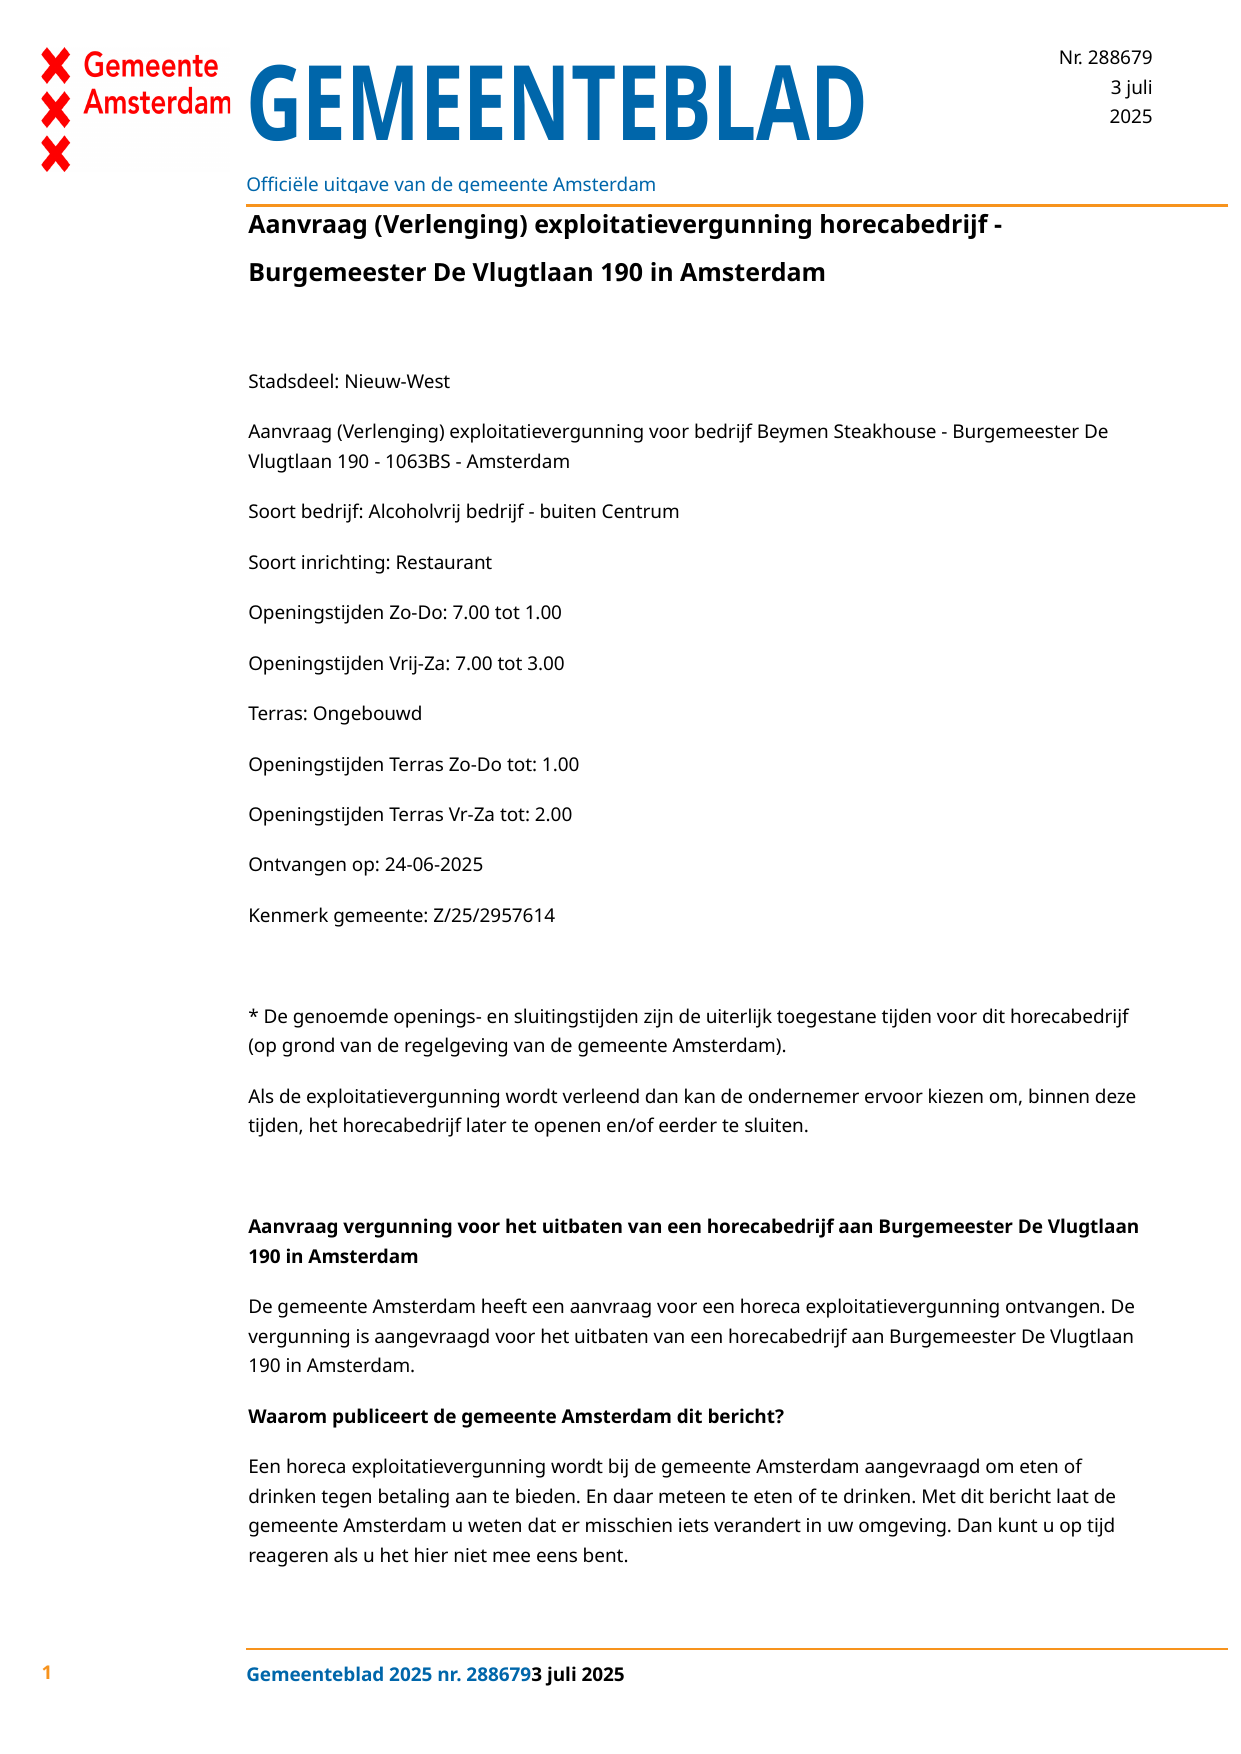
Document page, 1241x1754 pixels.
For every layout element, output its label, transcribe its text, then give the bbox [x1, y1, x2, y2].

text Aanvraag (Verlenging) exploitatievergunning horecabedrijf - Burgemeester De Vlugtlaan 190 in Amsterdam [248, 207, 1152, 288]
text Openingstijden Terras Vr-Za tot: 2.00 [248, 801, 1152, 827]
text Openingstijden Zo-Do: 7.00 tot 1.00 [248, 599, 1152, 625]
text Aanvraag vergunning voor het uitbaten van een horecabedrijf aan Burgemeester De Vlugtlaan 190 in Amsterdam [248, 1213, 1152, 1269]
text Soort bedrijf: Alcoholvrij bedrijf - buiten Centrum [248, 499, 1152, 524]
text Een horeca exploitatievergunning wordt bij de gemeente Amsterdam aangevraagd om eten of drinken tegen betaling aan te bieden. En daar meteen te eten of te drinken. Met dit bericht laat de gemeente Amsterdam u weten dat er misschien iets verandert in uw omgeving. Dan kunt u op tijd reageren als u het hier niet mee eens bent. [248, 1453, 1152, 1568]
text Als de exploitatievergunning wordt verleend dan kan de ondernemer ervoor kiezen om, binnen deze tijden, het horecabedrijf later te openen en/of eerder te sluiten. [248, 1083, 1152, 1138]
text * De genoemde openings- en sluitingstijden zijn de uiterlijk toegestane tijden voor dit horecabedrijf (op grond van de regelgeving van de gemeente Amsterdam). [248, 1003, 1152, 1058]
text Aanvraag (Verlenging) exploitatievergunning voor bedrijf Beymen Steakhouse - Burgemeester De Vlugtlaan 190 - 1063BS - Amsterdam [248, 419, 1152, 474]
text Stadsdeel: Nieuw-West [248, 368, 1152, 394]
text Ontvangen op: 24-06-2025 [248, 852, 1152, 877]
picture [41, 47, 231, 172]
text Waarom publiceert de gemeente Amsterdam dit bericht? [248, 1403, 1152, 1429]
text Terras: Ongebouwd [248, 700, 1152, 726]
text Soort inrichting: Restaurant [248, 549, 1152, 575]
text Openingstijden Vrij-Za: 7.00 tot 3.00 [248, 650, 1152, 676]
text De gemeente Amsterdam heeft een aanvraag voor een horeca exploitatievergunning ontvangen. De vergunning is aangevraagd voor het uitbaten van een horecabedrijf aan Burgemeester De Vlugtlaan 190 in Amsterdam. [248, 1293, 1152, 1378]
text Kenmerk gemeente: Z/25/2957614 [248, 902, 1152, 928]
text Openingstijden Terras Zo-Do tot: 1.00 [248, 751, 1152, 777]
